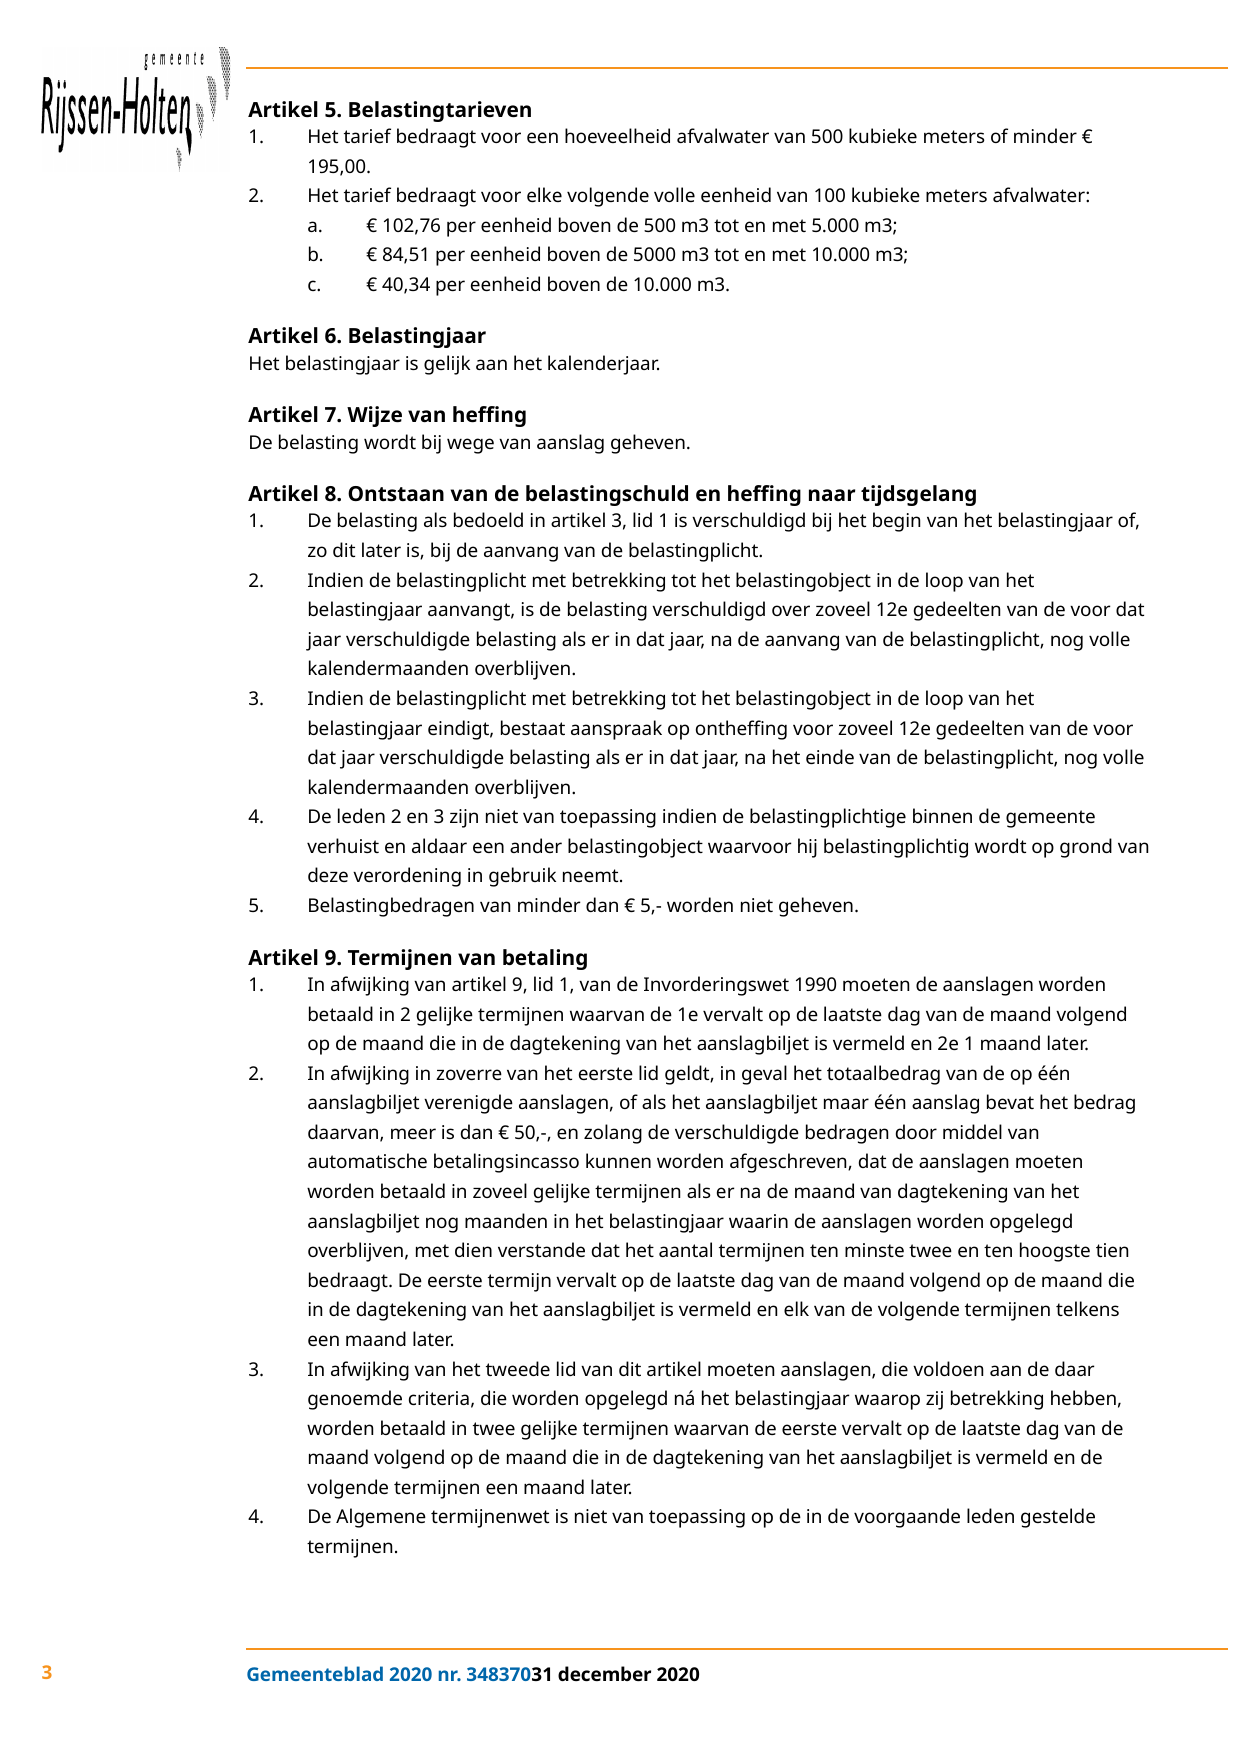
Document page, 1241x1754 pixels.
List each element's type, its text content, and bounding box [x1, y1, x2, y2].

list Belastingbedragen van minder dan € 5,- worden niet geheven. [248, 892, 1152, 918]
text Artikel 7. Wijze van heffing [248, 400, 1152, 429]
list In afwijking van artikel 9, lid 1, van de Invorderingswet 1990 moeten de aanslagen worden betaald in 2 gelijke termijnen waarvan de 1e vervalt op de laatste dag van de maand volgend op de maand die in de dagtekening van het aanslagbiljet is vermeld en 2e 1 maand later. [248, 971, 1152, 1056]
text Artikel 9. Termijnen van betaling [248, 943, 1152, 971]
text De belasting wordt bij wege van aanslag geheven. [248, 429, 1152, 454]
list € 102,76 per eenheid boven de 500 m3 tot en met 5.000 m3; [307, 212, 1152, 238]
picture [41, 47, 231, 172]
text Het belastingjaar is gelijk aan het kalenderjaar. [248, 350, 1152, 376]
list Indien de belastingplicht met betrekking tot het belastingobject in de loop van het belastingjaar aanvangt, is de belasting verschuldigd over zoveel 12e gedeelten van de voor dat jaar verschuldigde belasting als er in dat jaar, na de aanvang van de belastingplicht, nog volle kalendermaanden overblijven. [248, 567, 1152, 681]
list Het tarief bedraagt voor elke volgende volle eenheid van 100 kubieke meters afvalwater: [248, 182, 1152, 208]
text Artikel 8. Ontstaan van de belastingschuld en heffing naar tijdsgelang [248, 479, 1152, 508]
list De leden 2 en 3 zijn niet van toepassing indien de belastingplichtige binnen de gemeente verhuist en aldaar een ander belastingobject waarvoor hij belastingplichtig wordt op grond van deze verordening in gebruik neemt. [248, 803, 1152, 888]
text Artikel 6. Belastingjaar [248, 322, 1152, 350]
list De Algemene termijnenwet is niet van toepassing op de in de voorgaande leden gestelde termijnen. [248, 1504, 1152, 1559]
list € 84,51 per eenheid boven de 5000 m3 tot en met 10.000 m3; [307, 242, 1152, 267]
list Het tarief bedraagt voor een hoeveelheid afvalwater van 500 kubieke meters of minder € 195,00. [248, 123, 1152, 178]
list € 40,34 per eenheid boven de 10.000 m3. [307, 271, 1152, 297]
list Indien de belastingplicht met betrekking tot het belastingobject in de loop van het belastingjaar eindigt, bestaat aanspraak op ontheffing voor zoveel 12e gedeelten van de voor dat jaar verschuldigde belasting als er in dat jaar, na het einde van de belastingplicht, nog volle kalendermaanden overblijven. [248, 685, 1152, 800]
list In afwijking in zoverre van het eerste lid geldt, in geval het totaalbedrag van de op één aanslagbiljet verenigde aanslagen, of als het aanslagbiljet maar één aanslag bevat het bedrag daarvan, meer is dan € 50,-, en zolang de verschuldigde bedragen door middel van automatische betalingsincasso kunnen worden afgeschreven, dat de aanslagen moeten worden betaald in zoveel gelijke termijnen als er na de maand van dagtekening van het aanslagbiljet nog maanden in het belastingjaar waarin de aanslagen worden opgelegd overblijven, met dien verstande dat het aantal termijnen ten minste twee en ten hoogste tien bedraagt. De eerste termijn vervalt op de laatste dag van de maand volgend op de maand die in de dagtekening van het aanslagbiljet is vermeld en elk van de volgende termijnen telkens een maand later. [248, 1060, 1152, 1352]
list In afwijking van het tweede lid van dit artikel moeten aanslagen, die voldoen aan de daar genoemde criteria, die worden opgelegd ná het belastingjaar waarop zij betrekking hebben, worden betaald in twee gelijke termijnen waarvan de eerste vervalt op de laatste dag van de maand volgend op de maand die in de dagtekening van het aanslagbiljet is vermeld en de volgende termijnen een maand later. [248, 1356, 1152, 1500]
text Artikel 5. Belastingtarieven [248, 95, 1152, 123]
list De belasting als bedoeld in artikel 3, lid 1 is verschuldigd bij het begin van het belastingjaar of, zo dit later is, bij de aanvang van de belastingplicht. [248, 508, 1152, 563]
